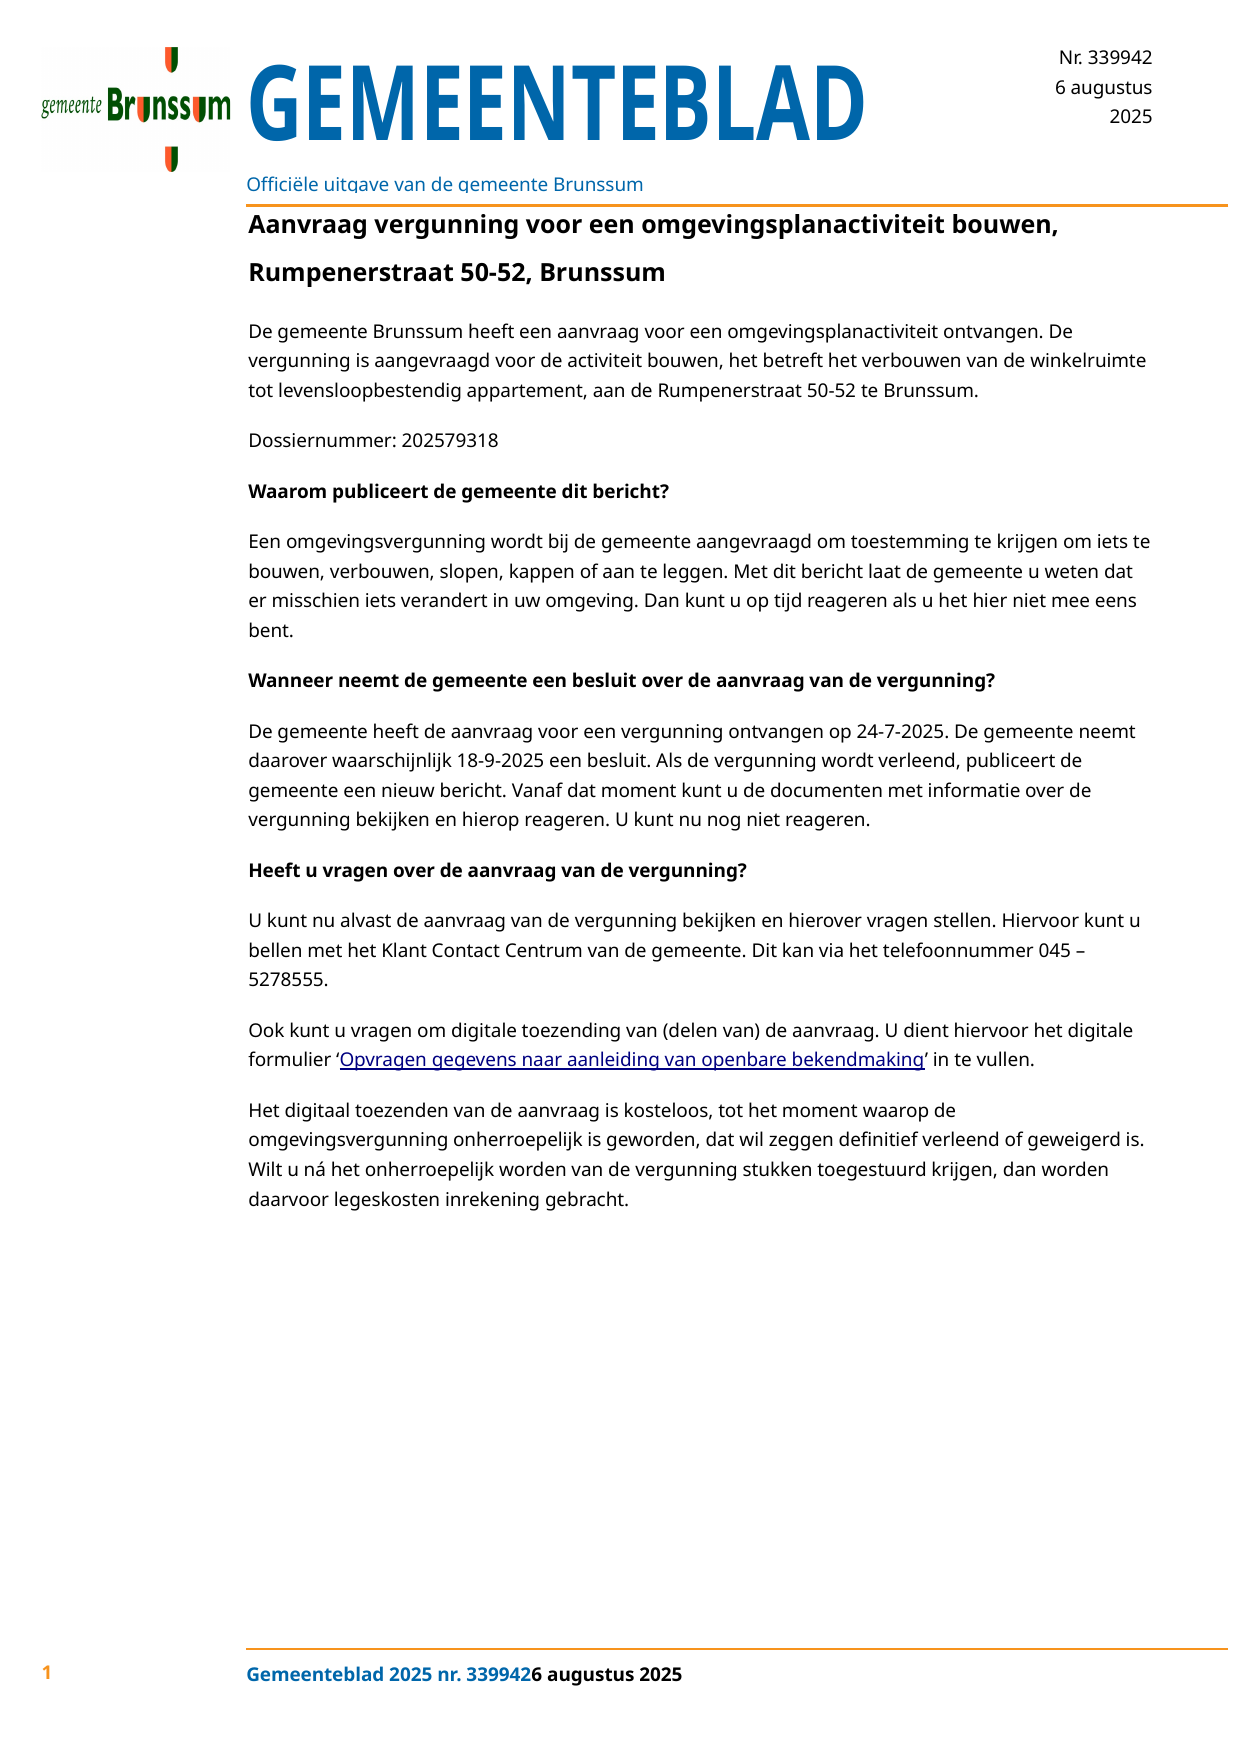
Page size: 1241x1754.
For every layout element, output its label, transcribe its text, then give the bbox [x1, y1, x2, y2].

text Heeft u vragen over de aanvraag van de vergunning? [248, 857, 1152, 883]
text Een omgevingsvergunning wordt bij de gemeente aangevraagd om toestemming te krijgen om iets te bouwen, verbouwen, slopen, kappen of aan te leggen. Met dit bericht laat de gemeente u weten dat er misschien iets verandert in uw omgeving. Dan kunt u op tijd reageren als u het hier niet mee eens bent. [248, 528, 1152, 643]
text Het digitaal toezenden van de aanvraag is kosteloos, tot het moment waarop de omgevingsvergunning onherroepelijk is geworden, dat wil zeggen definitief verleend of geweigerd is. Wilt u ná het onherroepelijk worden van de vergunning stukken toegestuurd krijgen, dan worden daarvoor legeskosten inrekening gebracht. [248, 1097, 1152, 1212]
text U kunt nu alvast de aanvraag van de vergunning bekijken en hierover vragen stellen. Hiervoor kunt u bellen met het Klant Contact Centrum van de gemeente. Dit kan via het telefoonnummer 045 – 5278555. [248, 907, 1152, 992]
text Ook kunt u vragen om digitale toezending van (delen van) de aanvraag. U dient hiervoor het digitale formulier ‘Opvragen gegevens naar aanleiding van openbare bekendmaking’ in te vullen. [248, 1017, 1152, 1072]
text Waarom publiceert de gemeente dit bericht? [248, 478, 1152, 504]
text Aanvraag vergunning voor een omgevingsplanactiviteit bouwen, Rumpenerstraat 50-52, Brunssum [248, 207, 1152, 288]
text Wanneer neemt de gemeente een besluit over de aanvraag van de vergunning? [248, 667, 1152, 693]
picture [41, 47, 231, 172]
text De gemeente Brunssum heeft een aanvraag voor een omgevingsplanactiviteit ontvangen. De vergunning is aangevraagd voor de activiteit bouwen, het betreft het verbouwen van de winkelruimte tot levensloopbestendig appartement, aan de Rumpenerstraat 50-52 te Brunssum. [248, 318, 1152, 403]
text De gemeente heeft de aanvraag voor een vergunning ontvangen op 24-7-2025. De gemeente neemt daarover waarschijnlijk 18-9-2025 een besluit. Als de vergunning wordt verleend, publiceert de gemeente een nieuw bericht. Vanaf dat moment kunt u de documenten met informatie over de vergunning bekijken en hierop reageren. U kunt nu nog niet reageren. [248, 718, 1152, 832]
text Dossiernummer: 202579318 [248, 427, 1152, 453]
